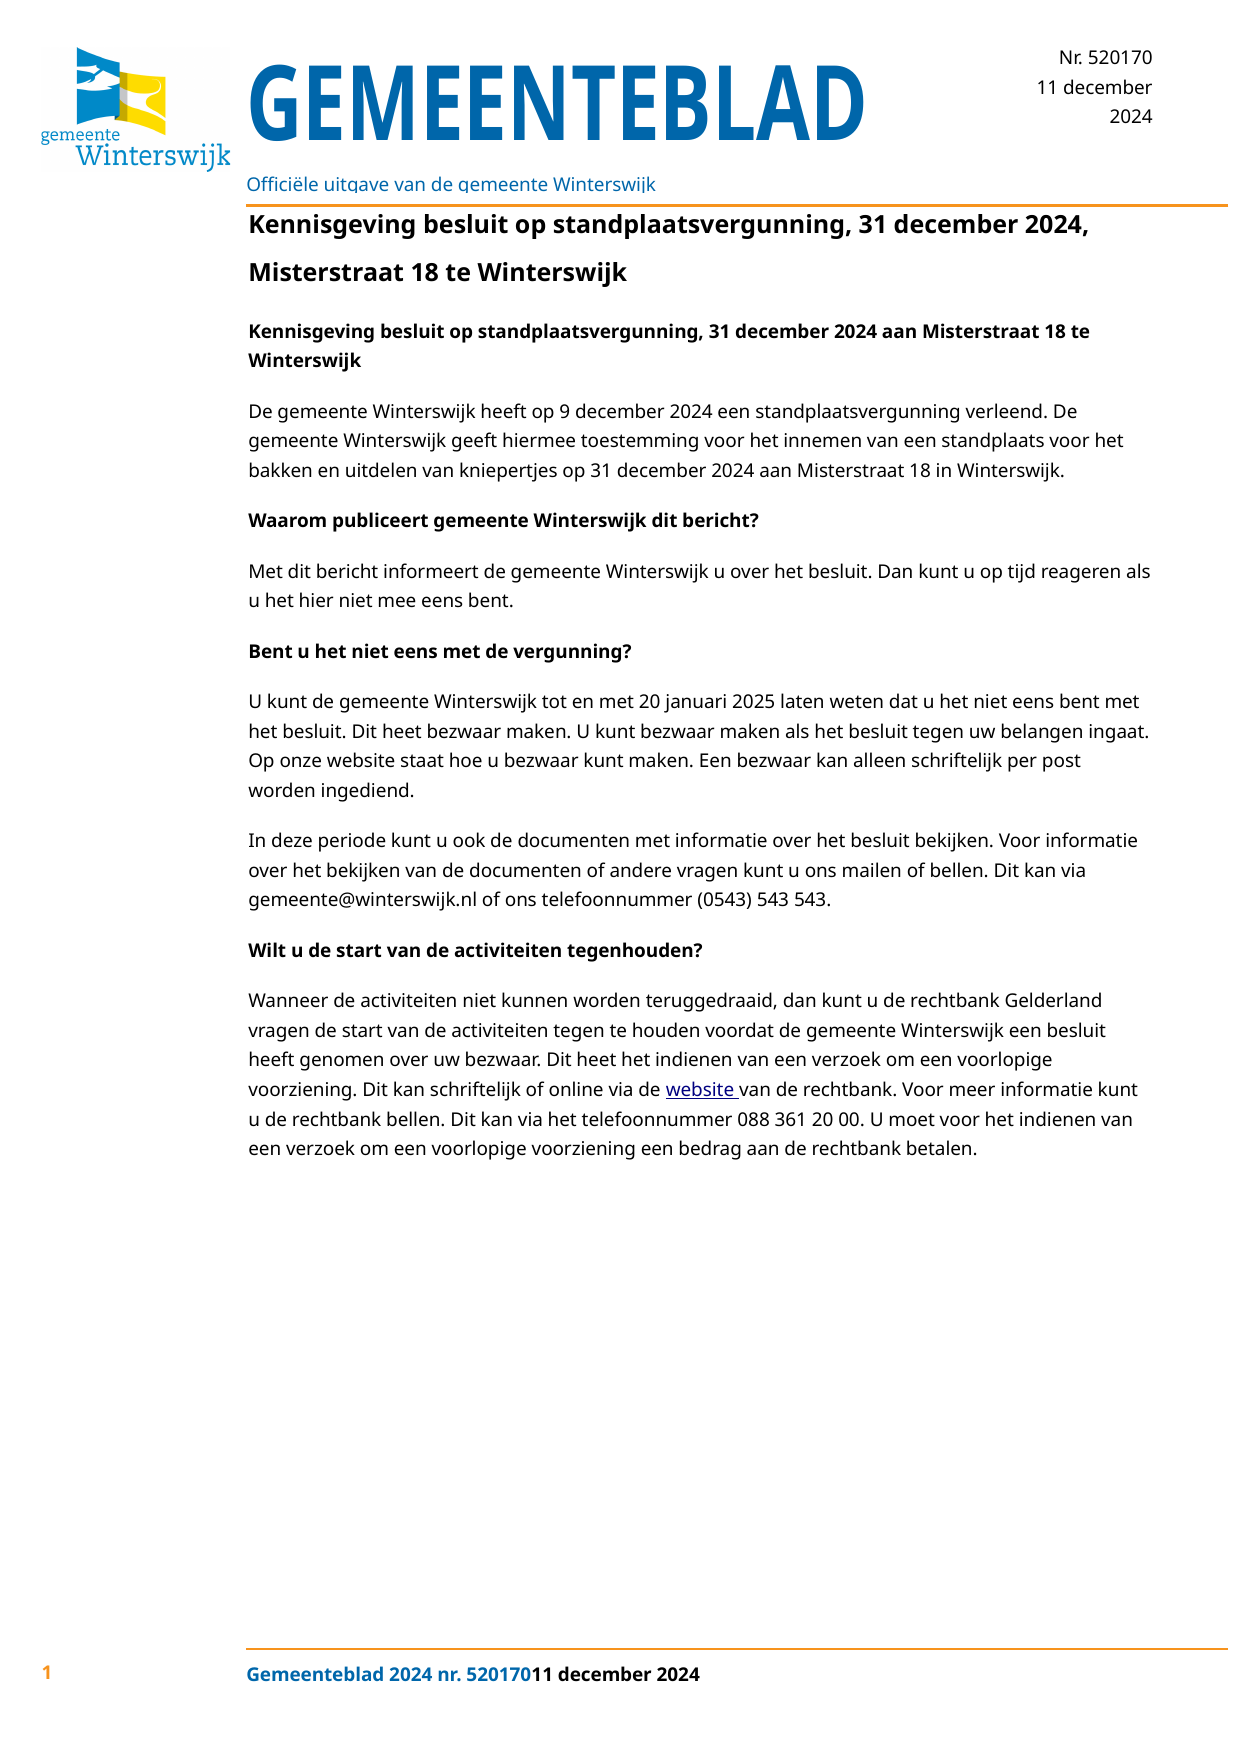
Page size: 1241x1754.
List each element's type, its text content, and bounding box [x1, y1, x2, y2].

text Bent u het niet eens met de vergunning? [248, 638, 1152, 664]
text Wanneer de activiteiten niet kunnen worden teruggedraaid, dan kunt u de rechtbank Gelderland vragen de start van de activiteiten tegen te houden voordat de gemeente Winterswijk een besluit heeft genomen over uw bezwaar. Dit heet het indienen van een verzoek om een voorlopige voorziening. Dit kan schriftelijk of online via de website van de rechtbank. Voor meer informatie kunt u de rechtbank bellen. Dit kan via het telefoonnummer 088 361 20 00. U moet voor het indienen van een verzoek om een voorlopige voorziening een bedrag aan de rechtbank betalen. [248, 987, 1152, 1161]
text Met dit bericht informeert de gemeente Winterswijk u over het besluit. Dan kunt u op tijd reageren als u het hier niet mee eens bent. [248, 558, 1152, 613]
text Waarom publiceert gemeente Winterswijk dit bericht? [248, 507, 1152, 533]
picture [41, 47, 231, 172]
text Kennisgeving besluit op standplaatsvergunning, 31 december 2024 aan Misterstraat 18 te Winterswijk [248, 318, 1152, 373]
text De gemeente Winterswijk heeft op 9 december 2024 een standplaatsvergunning verleend. De gemeente Winterswijk geeft hiermee toestemming voor het innemen van een standplaats voor het bakken en uitdelen van kniepertjes op 31 december 2024 aan Misterstraat 18 in Winterswijk. [248, 398, 1152, 483]
picture [225, 153, 231, 162]
text Wilt u de start van de activiteiten tegenhouden? [248, 937, 1152, 963]
text Kennisgeving besluit op standplaatsvergunning, 31 december 2024, Misterstraat 18 te Winterswijk [248, 207, 1152, 288]
text In deze periode kunt u ook de documenten met informatie over het besluit bekijken. Voor informatie over het bekijken van de documenten of andere vragen kunt u ons mailen of bellen. Dit kan via gemeente@winterswijk.nl of ons telefoonnummer (0543) 543 543. [248, 827, 1152, 912]
text U kunt de gemeente Winterswijk tot en met 20 januari 2025 laten weten dat u het niet eens bent met het besluit. Dit heet bezwaar maken. U kunt bezwaar maken als het besluit tegen uw belangen ingaat. Op onze website staat hoe u bezwaar kunt maken. Een bezwaar kan alleen schriftelijk per post worden ingediend. [248, 688, 1152, 803]
